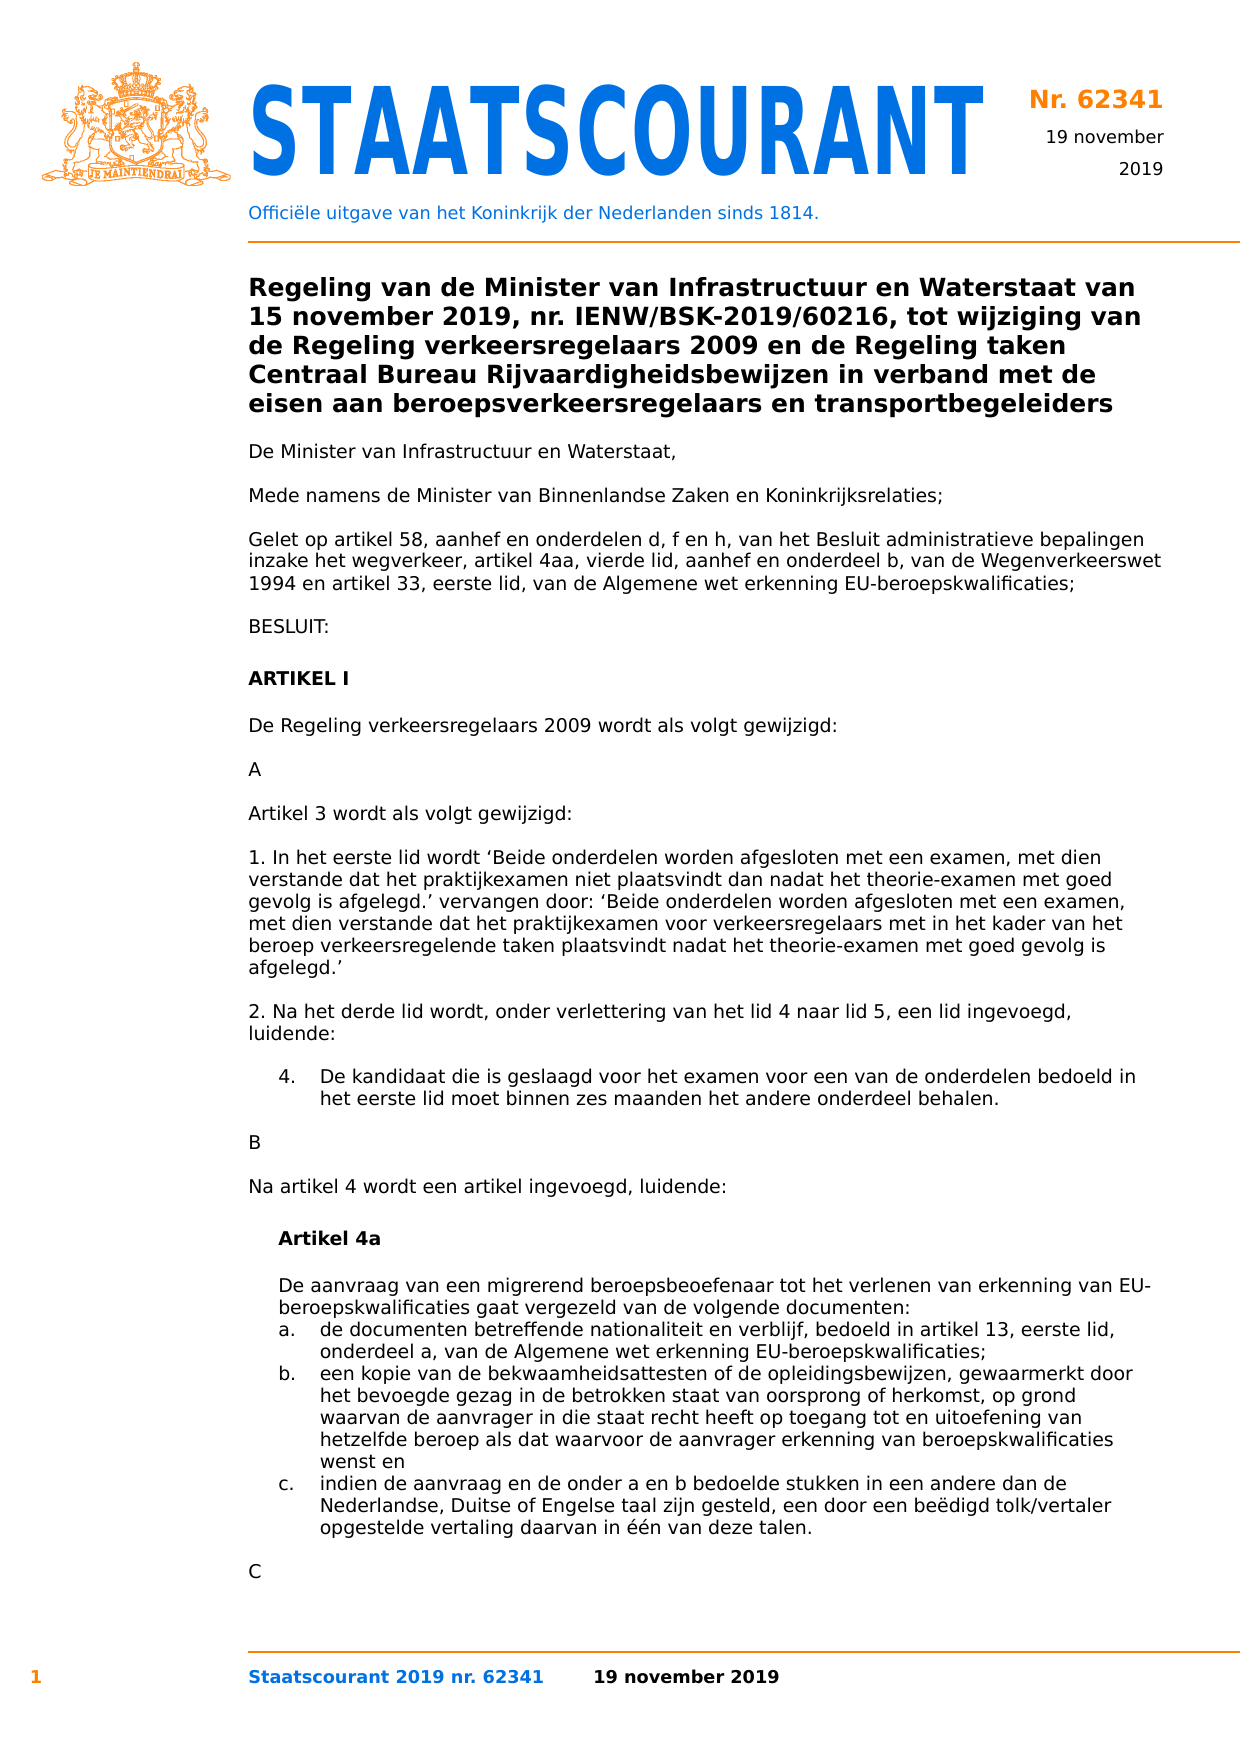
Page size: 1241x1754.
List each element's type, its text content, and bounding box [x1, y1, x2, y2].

picture [41, 62, 231, 186]
text Mede namens de Minister van Binnenlandse Zaken en Koninkrijksrelaties; [248, 484, 1163, 507]
text 1. In het eerste lid wordt ‘Beide onderdelen worden afgesloten met een examen, met dien verstande dat het praktijkexamen niet plaatsvindt dan nadat het theorie-examen met goed gevolg is afgelegd.’ vervangen door: ‘Beide onderdelen worden afgesloten met een examen, met dien verstande dat het praktijkexamen voor verkeersregelaars met in het kader van het beroep verkeersregelende taken plaatsvindt nadat het theorie-examen met goed gevolg is afgelegd.’ [248, 847, 1163, 979]
table_header [25, 62, 248, 241]
text Artikel 3 wordt als volgt gewijzigd: [248, 803, 1163, 825]
text BESLUIT: [248, 616, 1163, 638]
text A [248, 759, 1163, 781]
text De Minister van Infrastructuur en Waterstaat, [248, 441, 1163, 463]
subtitle Regeling van de Minister van Infrastructuur en Waterstaat van 15 november 2019, nr. IENW/BSK-2019/60216, tot wijziging van de Regeling verkeersregelaars 2009 en de Regeling taken Centraal Bureau Rijvaardigheidsbewijzen in verband met de eisen aan beroepsverkeersregelaars en transportbegeleiders [248, 273, 1163, 419]
table_header STAATSCOURANT [248, 62, 998, 203]
text b. een kopie van de bekwaamheidsattesten of de opleidingsbewijzen, gewaarmerkt door het bevoegde gezag in de betrokken staat van oorsprong of herkomst, op grond waarvan de aanvrager in die staat recht heeft op toegang tot en uitoefening van hetzelfde beroep als dat waarvoor de aanvrager erkenning van beroepskwalificaties wenst en [278, 1363, 1163, 1473]
subtitle ARTIKEL I [248, 668, 1163, 690]
table_cell 19 november [998, 121, 1240, 153]
text Gelet op artikel 58, aanhef en onderdelen d, f en h, van het Besluit administratieve bepalingen inzake het wegverkeer, artikel 4aa, vierde lid, aanhef en onderdeel b, van de Wegenverkeerswet 1994 en artikel 33, eerste lid, van de Algemene wet erkenning EU-beroepskwalificaties; [248, 528, 1163, 594]
table_header Nr. 62341 [998, 62, 1240, 121]
text De Regeling verkeersregelaars 2009 wordt als volgt gewijzigd: [248, 715, 1163, 737]
text De aanvraag van een migrerend beroepsbeoefenaar tot het verlenen van erkenning van EU-beroepskwalificaties gaat vergezeld van de volgende documenten: [278, 1275, 1163, 1319]
subtitle Artikel 4a [278, 1228, 1163, 1250]
text Na artikel 4 wordt een artikel ingevoegd, luidende: [248, 1176, 1163, 1198]
text 4. De kandidaat die is geslaagd voor het examen voor een van de onderdelen bedoeld in het eerste lid moet binnen zes maanden het andere onderdeel behalen. [278, 1066, 1163, 1110]
text C [248, 1561, 1163, 1583]
table_cell Officiële uitgave van het Koninkrijk der Nederlanden sinds 1814. [248, 203, 1240, 241]
text 2. Na het derde lid wordt, onder verlettering van het lid 4 naar lid 5, een lid ingevoegd, luidende: [248, 1001, 1163, 1044]
table_cell 2019 [998, 153, 1240, 203]
text a. de documenten betreffende nationaliteit en verblijf, bedoeld in artikel 13, eerste lid, onderdeel a, van de Algemene wet erkenning EU-beroepskwalificaties; [278, 1319, 1163, 1363]
text B [248, 1132, 1163, 1154]
text c. indien de aanvraag en de onder a en b bedoelde stukken in een andere dan de Nederlandse, Duitse of Engelse taal zijn gesteld, een door een beëdigd tolk/vertaler opgestelde vertaling daarvan in één van deze talen. [278, 1473, 1163, 1539]
